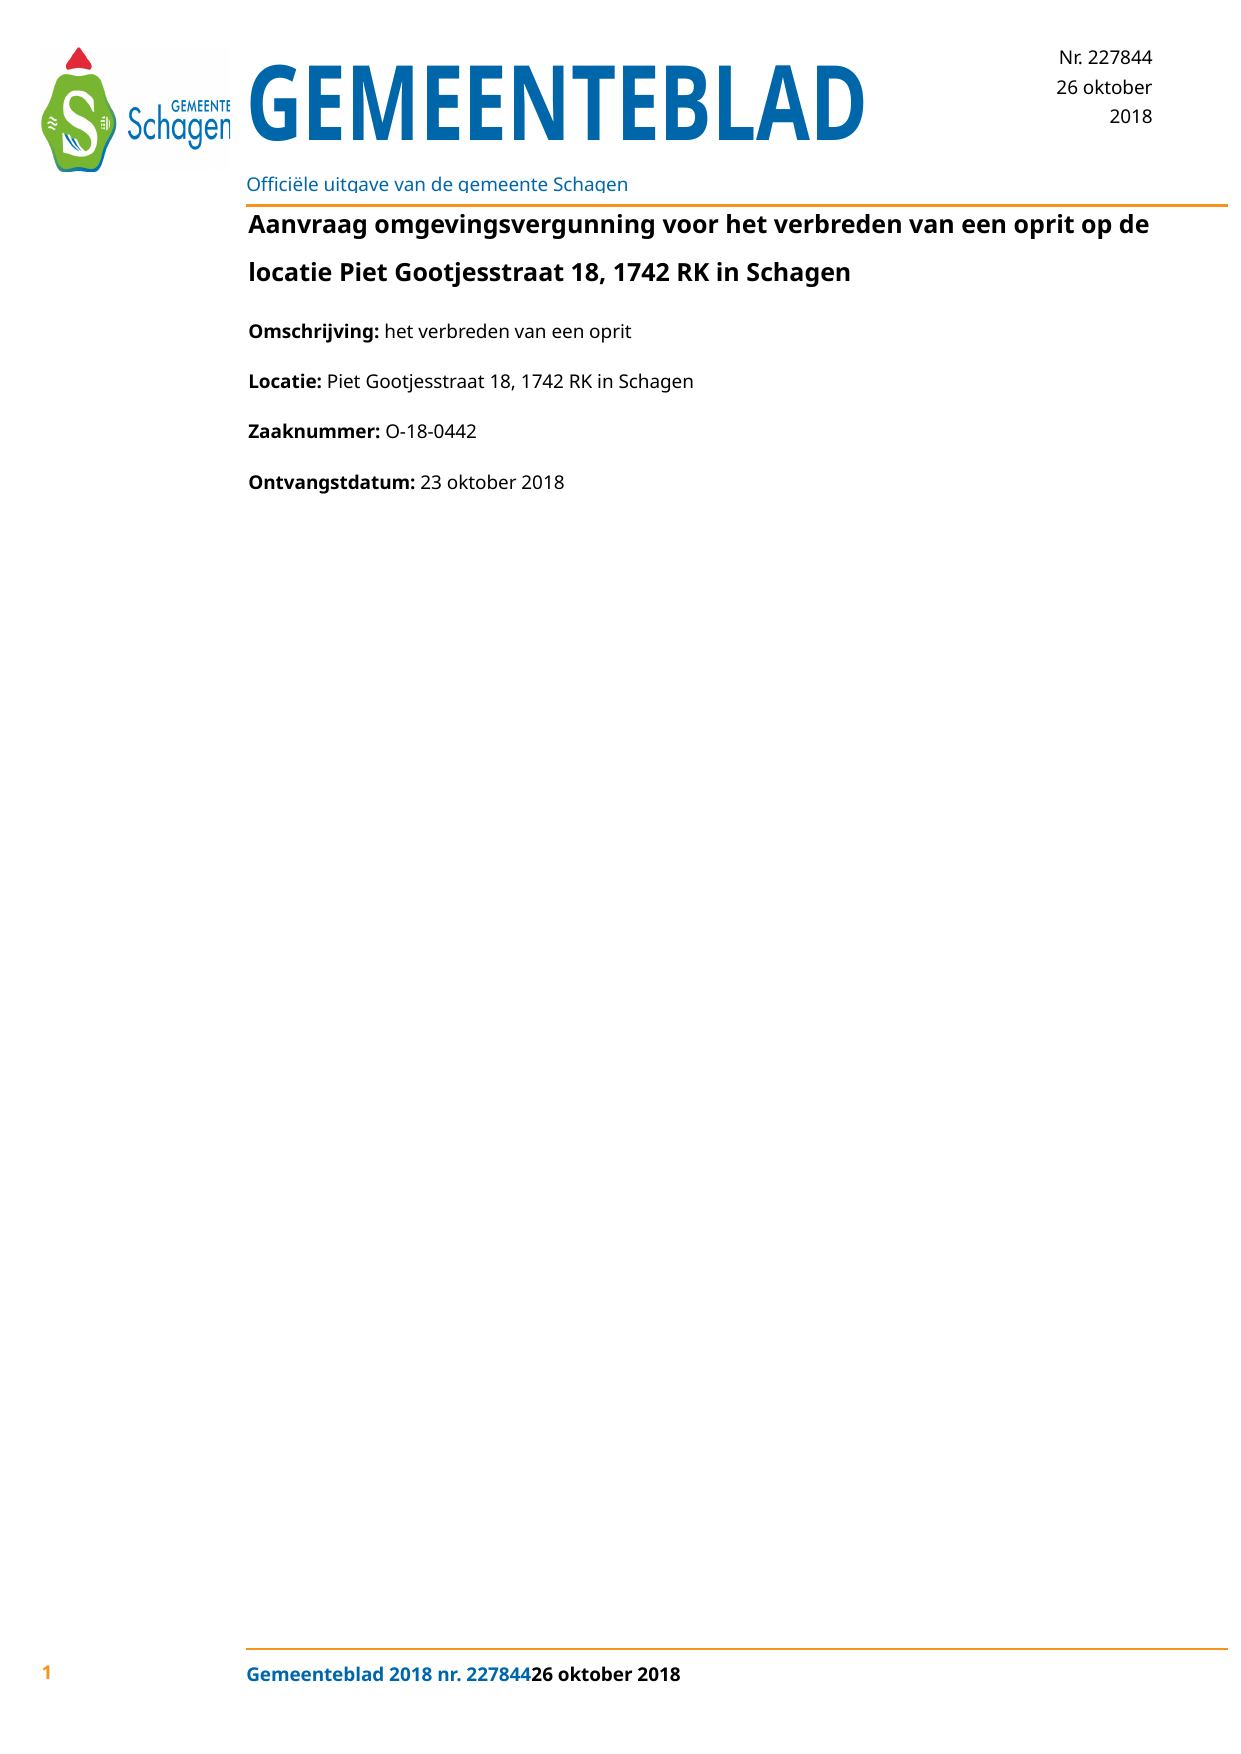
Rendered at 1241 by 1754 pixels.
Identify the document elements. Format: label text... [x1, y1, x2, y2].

text Omschrijving: het verbreden van een oprit [248, 318, 1152, 344]
text Locatie: Piet Gootjesstraat 18, 1742 RK in Schagen [248, 368, 1152, 394]
picture [41, 47, 231, 172]
text Aanvraag omgevingsvergunning voor het verbreden van een oprit op de locatie Piet Gootjesstraat 18, 1742 RK in Schagen [248, 207, 1152, 288]
text Ontvangstdatum: 23 oktober 2018 [248, 469, 1152, 495]
text Zaaknummer: O-18-0442 [248, 419, 1152, 444]
